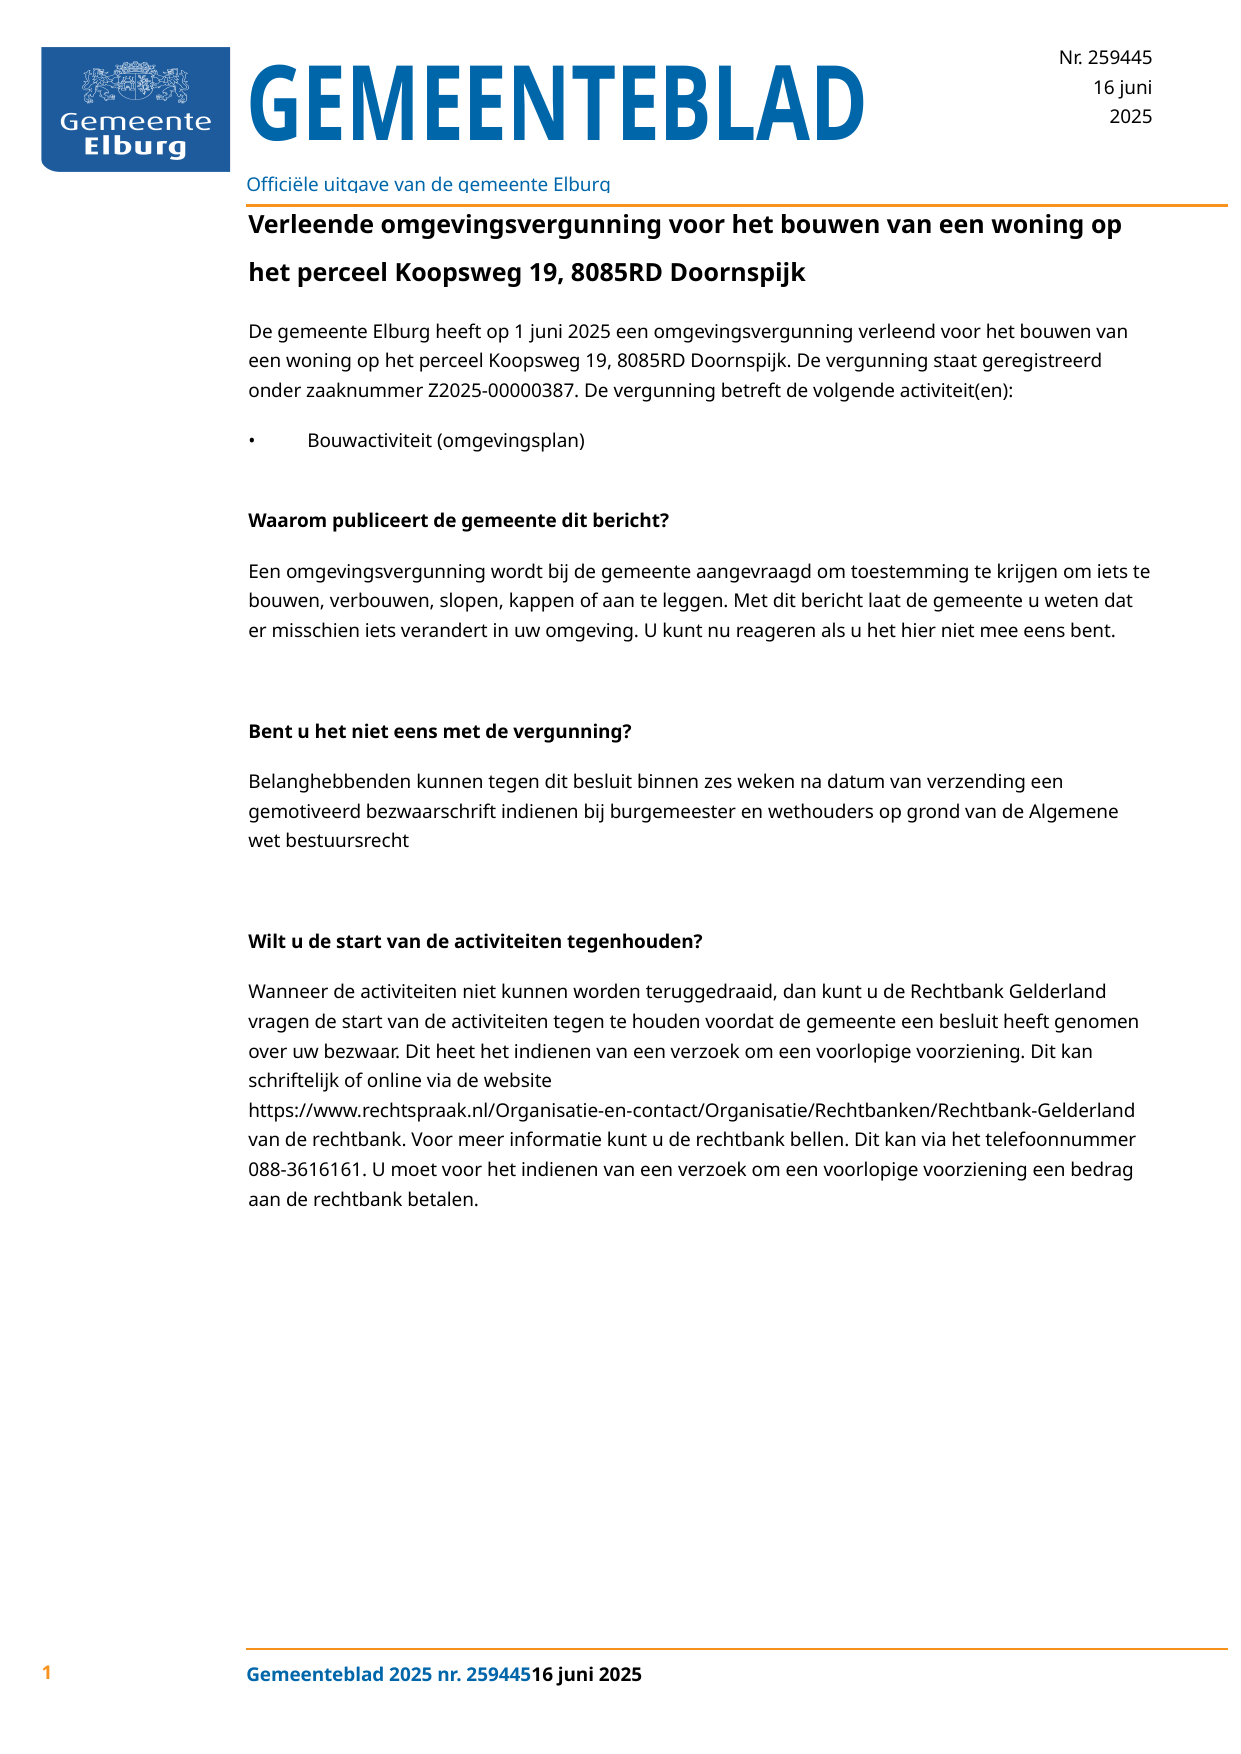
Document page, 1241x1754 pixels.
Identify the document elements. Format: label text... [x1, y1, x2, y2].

text Wilt u de start van de activiteiten tegenhouden? [248, 928, 1152, 954]
text Een omgevingsvergunning wordt bij de gemeente aangevraagd om toestemming te krijgen om iets te bouwen, verbouwen, slopen, kappen of aan te leggen. Met dit bericht laat de gemeente u weten dat er misschien iets verandert in uw omgeving. U kunt nu reageren als u het hier niet mee eens bent. [248, 558, 1152, 643]
text De gemeente Elburg heeft op 1 juni 2025 een omgevingsvergunning verleend voor het bouwen van een woning op het perceel Koopsweg 19, 8085RD Doornspijk. De vergunning staat geregistreerd onder zaaknummer Z2025-00000387. De vergunning betreft de volgende activiteit(en): [248, 318, 1152, 403]
text Wanneer de activiteiten niet kunnen worden teruggedraaid, dan kunt u de Rechtbank Gelderland vragen de start van de activiteiten tegen te houden voordat de gemeente een besluit heeft genomen over uw bezwaar. Dit heet het indienen van een verzoek om een voorlopige voorziening. Dit kan schriftelijk of online via de website https://www.rechtspraak.nl/Organisatie-en-contact/Organisatie/Rechtbanken/Rechtbank-Gelderland van de rechtbank. Voor meer informatie kunt u de rechtbank bellen. Dit kan via het telefoonnummer 088-3616161. U moet voor het indienen van een verzoek om een voorlopige voorziening een bedrag aan de rechtbank betalen. [248, 979, 1152, 1212]
picture [41, 47, 231, 172]
text Bent u het niet eens met de vergunning? [248, 718, 1152, 744]
text Waarom publiceert de gemeente dit bericht? [248, 507, 1152, 533]
text Verleende omgevingsvergunning voor het bouwen van een woning op het perceel Koopsweg 19, 8085RD Doornspijk [248, 207, 1152, 288]
text Belanghebbenden kunnen tegen dit besluit binnen zes weken na datum van verzending een gemotiveerd bezwaarschrift indienen bij burgemeester en wethouders op grond van de Algemene wet bestuursrecht [248, 768, 1152, 853]
list Bouwactiviteit (omgevingsplan) [248, 427, 1152, 453]
